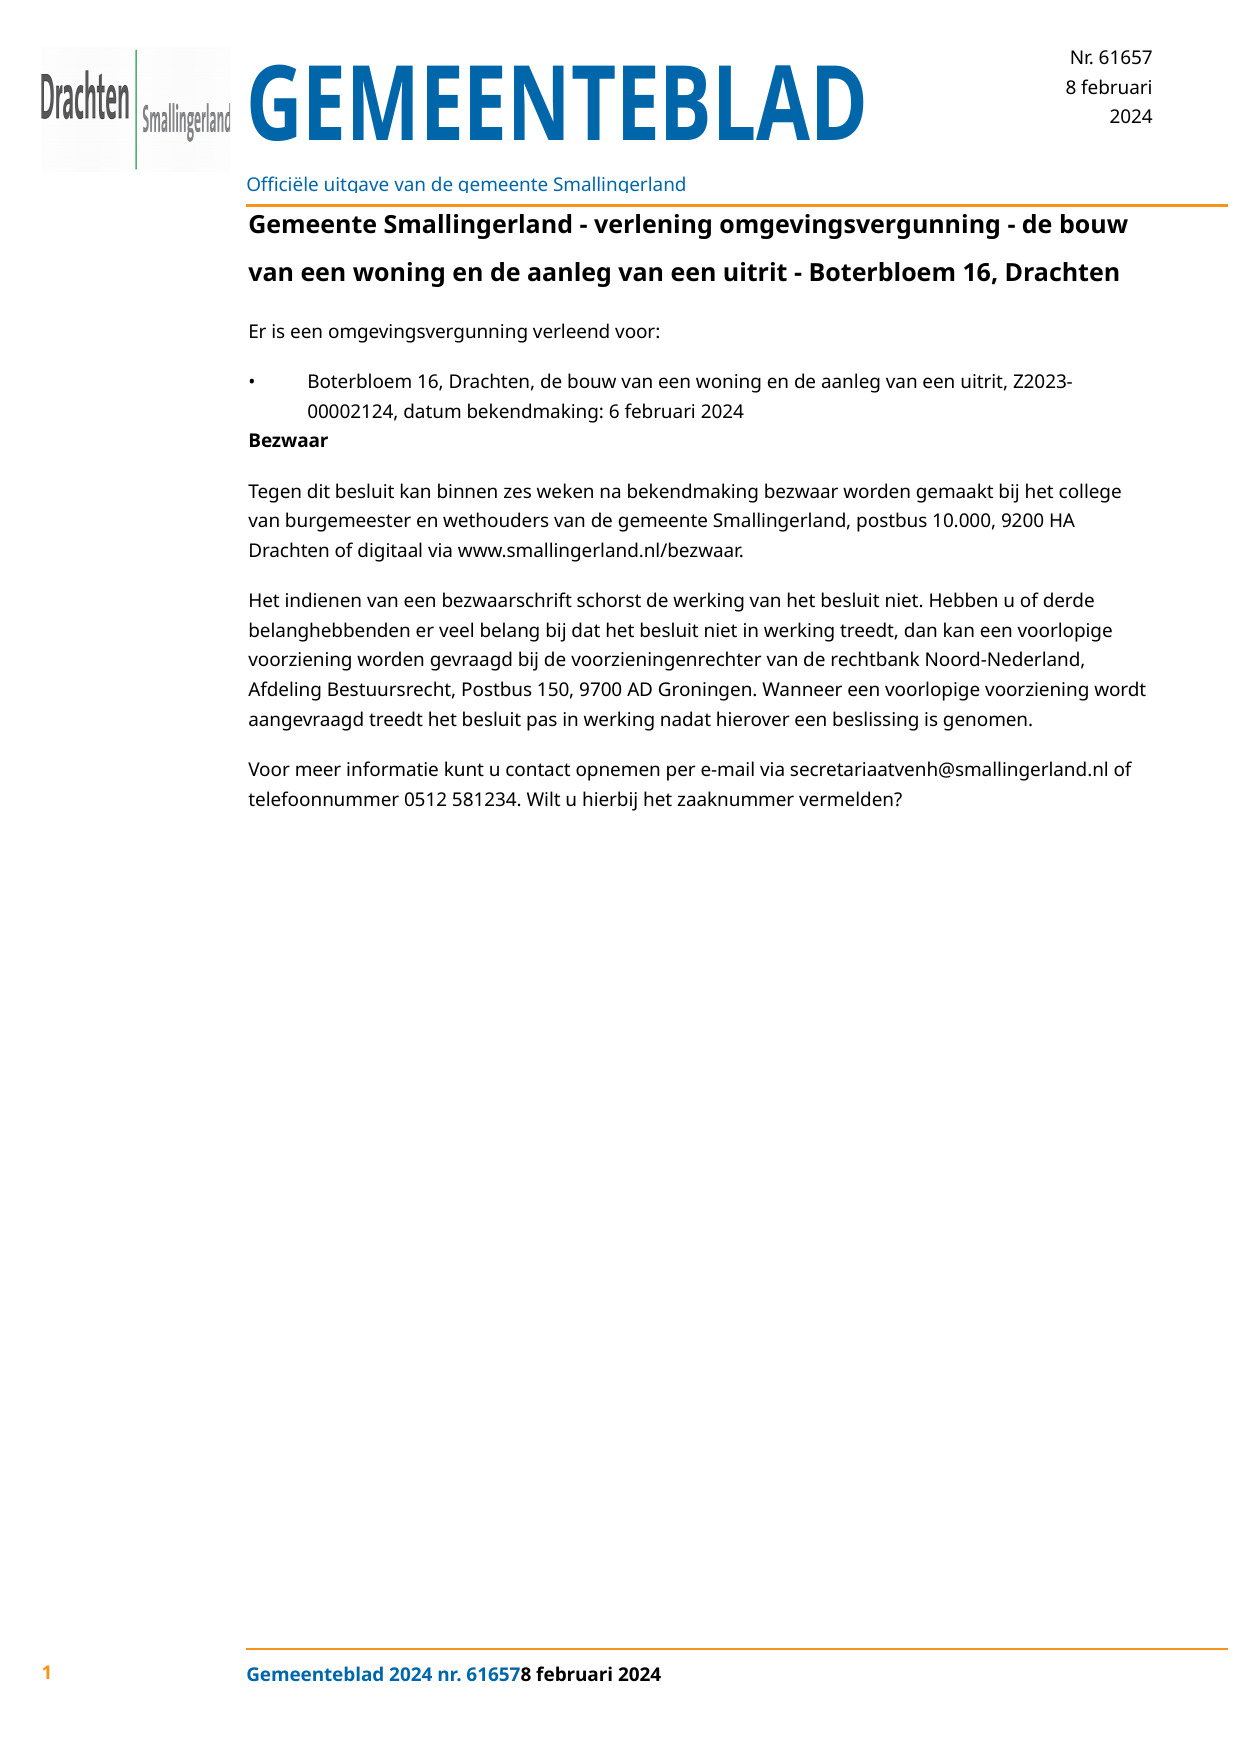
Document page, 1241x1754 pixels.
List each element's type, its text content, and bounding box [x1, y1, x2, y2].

text Bezwaar [248, 427, 1152, 453]
text Tegen dit besluit kan binnen zes weken na bekendmaking bezwaar worden gemaakt bij het college van burgemeester en wethouders van de gemeente Smallingerland, postbus 10.000, 9200 HA Drachten of digitaal via www.smallingerland.nl/bezwaar. [248, 478, 1152, 563]
text Gemeente Smallingerland - verlening omgevingsvergunning - de bouw van een woning en de aanleg van een uitrit - Boterbloem 16, Drachten [248, 207, 1152, 288]
text Voor meer informatie kunt u contact opnemen per e-mail via secretariaatvenh@smallingerland.nl of telefoonnummer 0512 581234. Wilt u hierbij het zaaknummer vermelden? [248, 756, 1152, 812]
picture [41, 47, 231, 172]
text Het indienen van een bezwaarschrift schorst de werking van het besluit niet. Hebben u of derde belanghebbenden er veel belang bij dat het besluit niet in werking treedt, dan kan een voorlopige voorziening worden gevraagd bij de voorzieningenrechter van de rechtbank Noord-Nederland, Afdeling Bestuursrecht, Postbus 150, 9700 AD Groningen. Wanneer een voorlopige voorziening wordt aangevraagd treedt het besluit pas in werking nadat hierover een beslissing is genomen. [248, 587, 1152, 732]
list Boterbloem 16, Drachten, de bouw van een woning en de aanleg van een uitrit, Z2023-00002124, datum bekendmaking: 6 februari 2024 [248, 368, 1152, 424]
text Er is een omgevingsvergunning verleend voor: [248, 318, 1152, 344]
